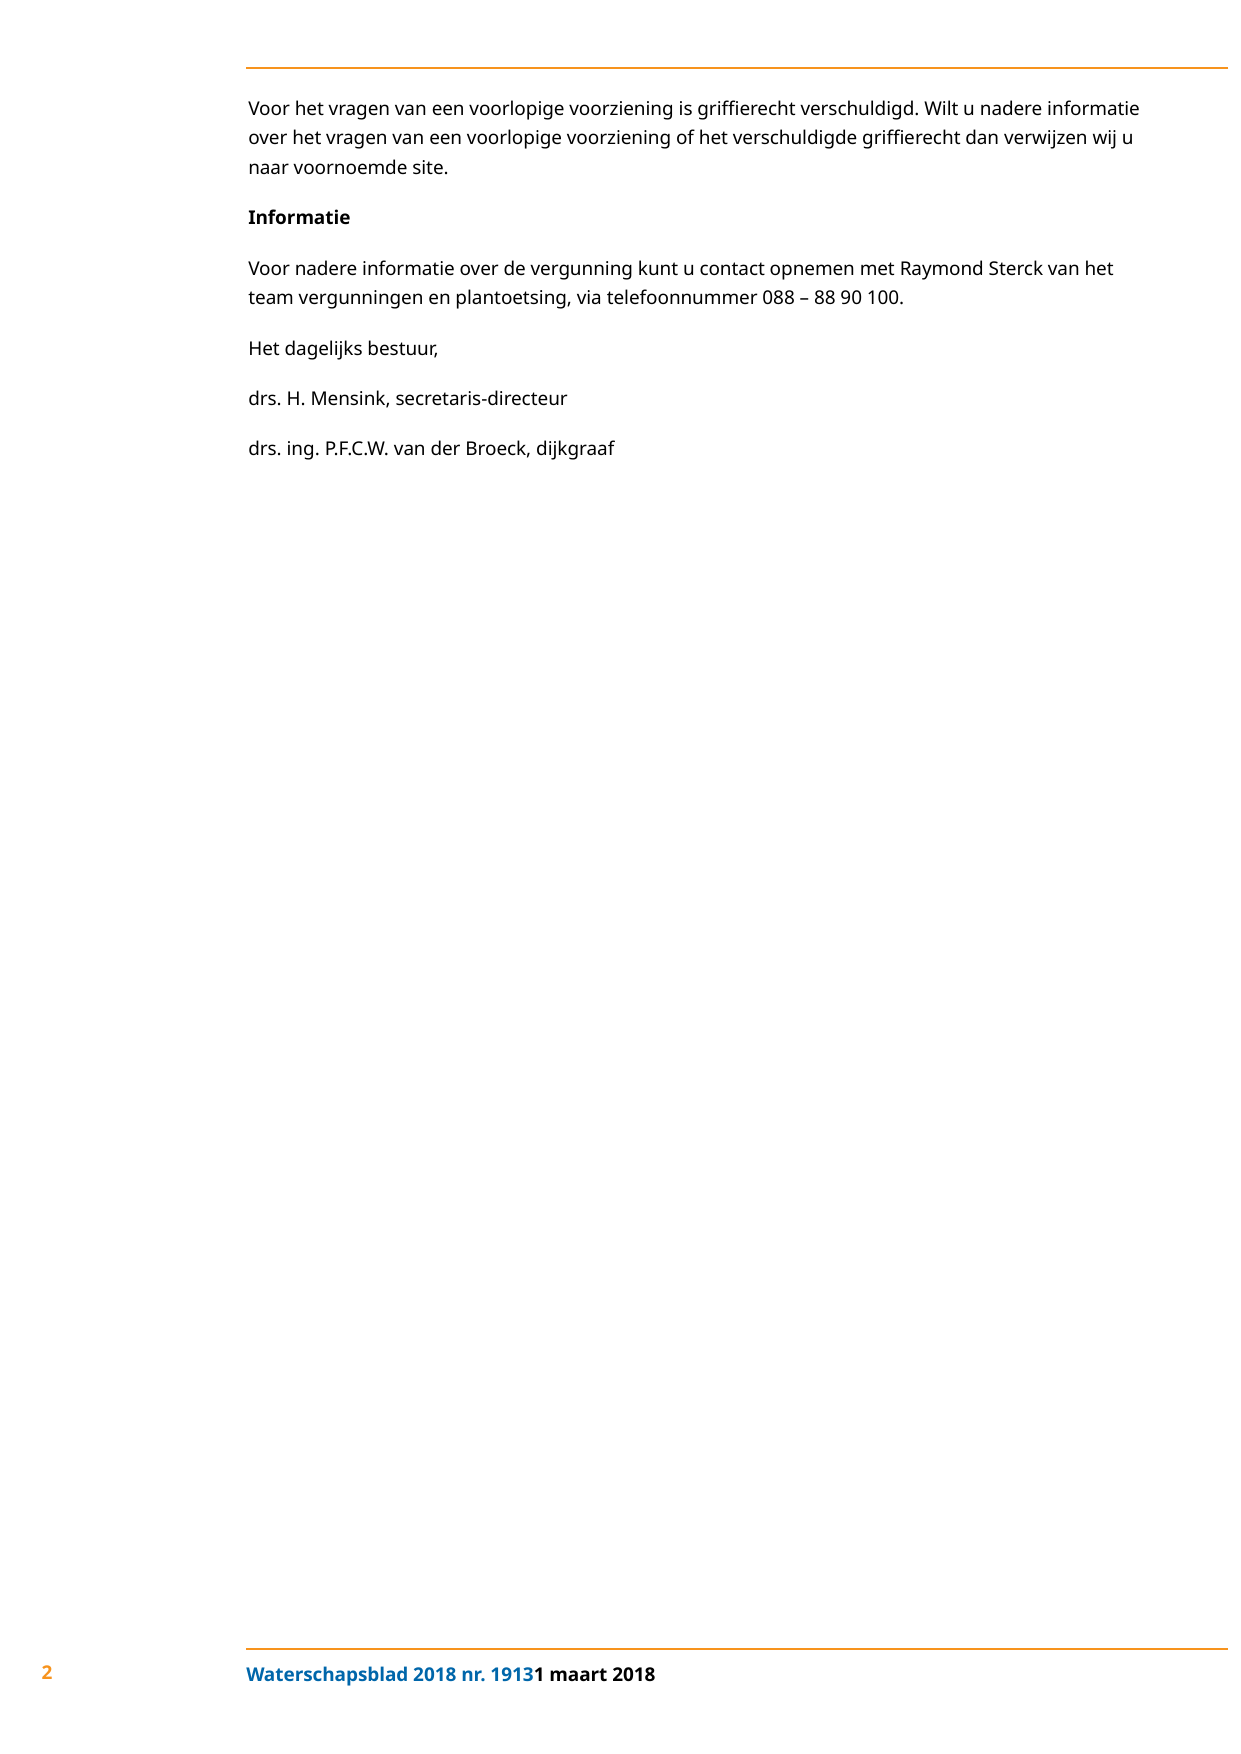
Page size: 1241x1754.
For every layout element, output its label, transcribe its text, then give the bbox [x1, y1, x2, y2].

text drs. H. Mensink, secretaris-directeur [248, 385, 1152, 411]
text Het dagelijks bestuur, [248, 335, 1152, 361]
picture [41, 47, 231, 172]
text drs. ing. P.F.C.W. van der Broeck, dijkgraaf [248, 436, 1152, 461]
text Voor nadere informatie over de vergunning kunt u contact opnemen met Raymond Sterck van het team vergunningen en plantoetsing, via telefoonnummer 088 – 88 90 100. [248, 255, 1152, 310]
text Informatie [248, 204, 1152, 230]
text Voor het vragen van een voorlopige voorziening is griffierecht verschuldigd. Wilt u nadere informatie over het vragen van een voorlopige voorziening of het verschuldigde griffierecht dan verwijzen wij u naar voornoemde site. [248, 95, 1152, 180]
